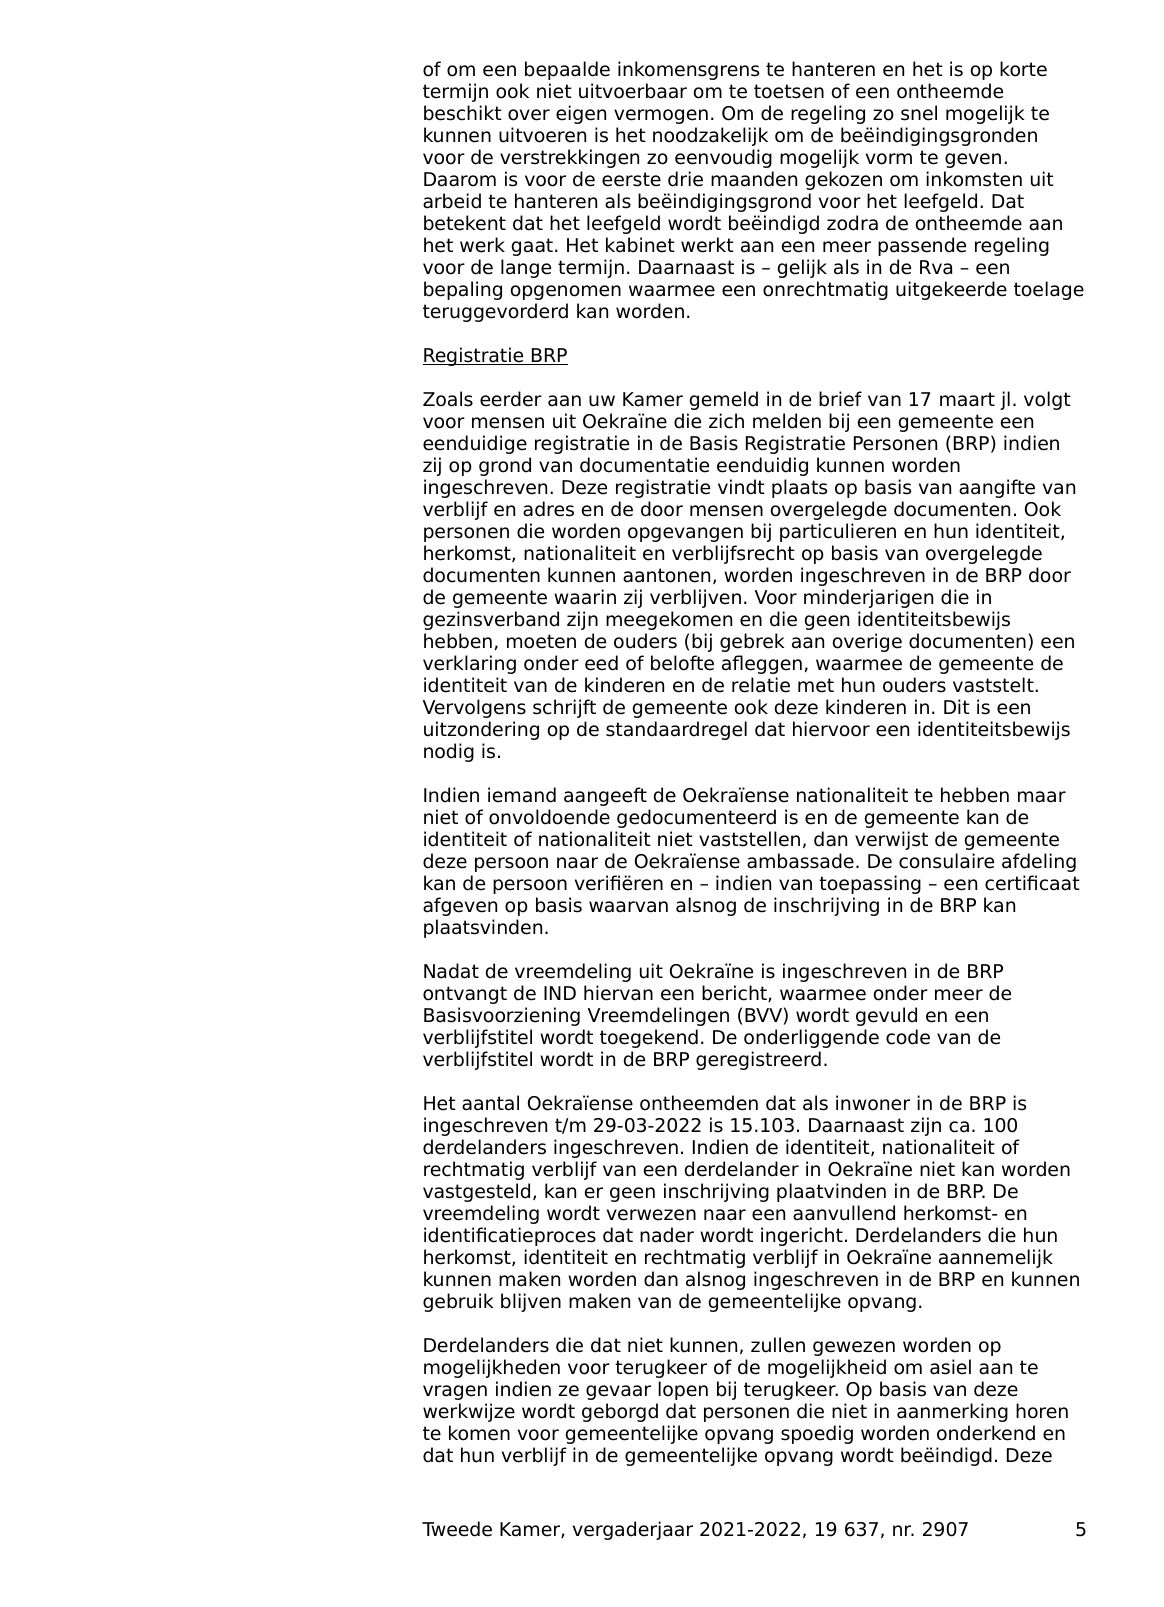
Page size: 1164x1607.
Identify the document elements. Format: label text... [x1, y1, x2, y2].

text Het aantal Oekraïense ontheemden dat als inwoner in de BRP is ingeschreven t/m 29-03-2022 is 15.103. Daarnaast zijn ca. 100 derdelanders ingeschreven. Indien de identiteit, nationaliteit of rechtmatig verblijf van een derdelander in Oekraïne niet kan worden vastgesteld, kan er geen inschrijving plaatvinden in de BRP. De vreemdeling wordt verwezen naar een aanvullend herkomst- en identificatieproces dat nader wordt ingericht. Derdelanders die hun herkomst, identiteit en rechtmatig verblijf in Oekraïne aannemelijk kunnen maken worden dan alsnog ingeschreven in de BRP en kunnen gebruik blijven maken van de gemeentelijke opvang. [422, 1093, 1087, 1313]
text Nadat de vreemdeling uit Oekraïne is ingeschreven in de BRP ontvangt de IND hiervan een bericht, waarmee onder meer de Basisvoorziening Vreemdelingen (BVV) wordt gevuld en een verblijfstitel wordt toegekend. De onderliggende code van de verblijfstitel wordt in de BRP geregistreerd. [422, 961, 1087, 1071]
subtitle Registratie BRP [422, 345, 1087, 367]
text Indien iemand aangeeft de Oekraïense nationaliteit te hebben maar niet of onvoldoende gedocumenteerd is en de gemeente kan de identiteit of nationaliteit niet vaststellen, dan verwijst de gemeente deze persoon naar de Oekraïense ambassade. De consulaire afdeling kan de persoon verifiëren en – indien van toepassing – een certificaat afgeven op basis waarvan alsnog de inschrijving in de BRP kan plaatsvinden. [422, 785, 1087, 939]
text of om een bepaalde inkomensgrens te hanteren en het is op korte termijn ook niet uitvoerbaar om te toetsen of een ontheemde beschikt over eigen vermogen. Om de regeling zo snel mogelijk te kunnen uitvoeren is het noodzakelijk om de beëindigingsgronden voor de verstrekkingen zo eenvoudig mogelijk vorm te geven. Daarom is voor de eerste drie maanden gekozen om inkomsten uit arbeid te hanteren als beëindigingsgrond voor het leefgeld. Dat betekent dat het leefgeld wordt beëindigd zodra de ontheemde aan het werk gaat. Het kabinet werkt aan een meer passende regeling voor de lange termijn. Daarnaast is – gelijk als in de Rva – een bepaling opgenomen waarmee een onrechtmatig uitgekeerde toelage teruggevorderd kan worden. [422, 59, 1087, 323]
text Zoals eerder aan uw Kamer gemeld in de brief van 17 maart jl. volgt voor mensen uit Oekraïne die zich melden bij een gemeente een eenduidige registratie in de Basis Registratie Personen (BRP) indien zij op grond van documentatie eenduidig kunnen worden ingeschreven. Deze registratie vindt plaats op basis van aangifte van verblijf en adres en de door mensen overgelegde documenten. Ook personen die worden opgevangen bij particulieren en hun identiteit, herkomst, nationaliteit en verblijfsrecht op basis van overgelegde documenten kunnen aantonen, worden ingeschreven in de BRP door de gemeente waarin zij verblijven. Voor minderjarigen die in gezinsverband zijn meegekomen en die geen identiteitsbewijs hebben, moeten de ouders (bij gebrek aan overige documenten) een verklaring onder eed of belofte afleggen, waarmee de gemeente de identiteit van de kinderen en de relatie met hun ouders vaststelt. Vervolgens schrijft de gemeente ook deze kinderen in. Dit is een uitzondering op de standaardregel dat hiervoor een identiteitsbewijs nodig is. [422, 389, 1087, 763]
text Derdelanders die dat niet kunnen, zullen gewezen worden op mogelijkheden voor terugkeer of de mogelijkheid om asiel aan te vragen indien ze gevaar lopen bij terugkeer. Op basis van deze werkwijze wordt geborgd dat personen die niet in aanmerking horen te komen voor gemeentelijke opvang spoedig worden onderkend en dat hun verblijf in de gemeentelijke opvang wordt beëindigd. Deze [422, 1335, 1087, 1467]
